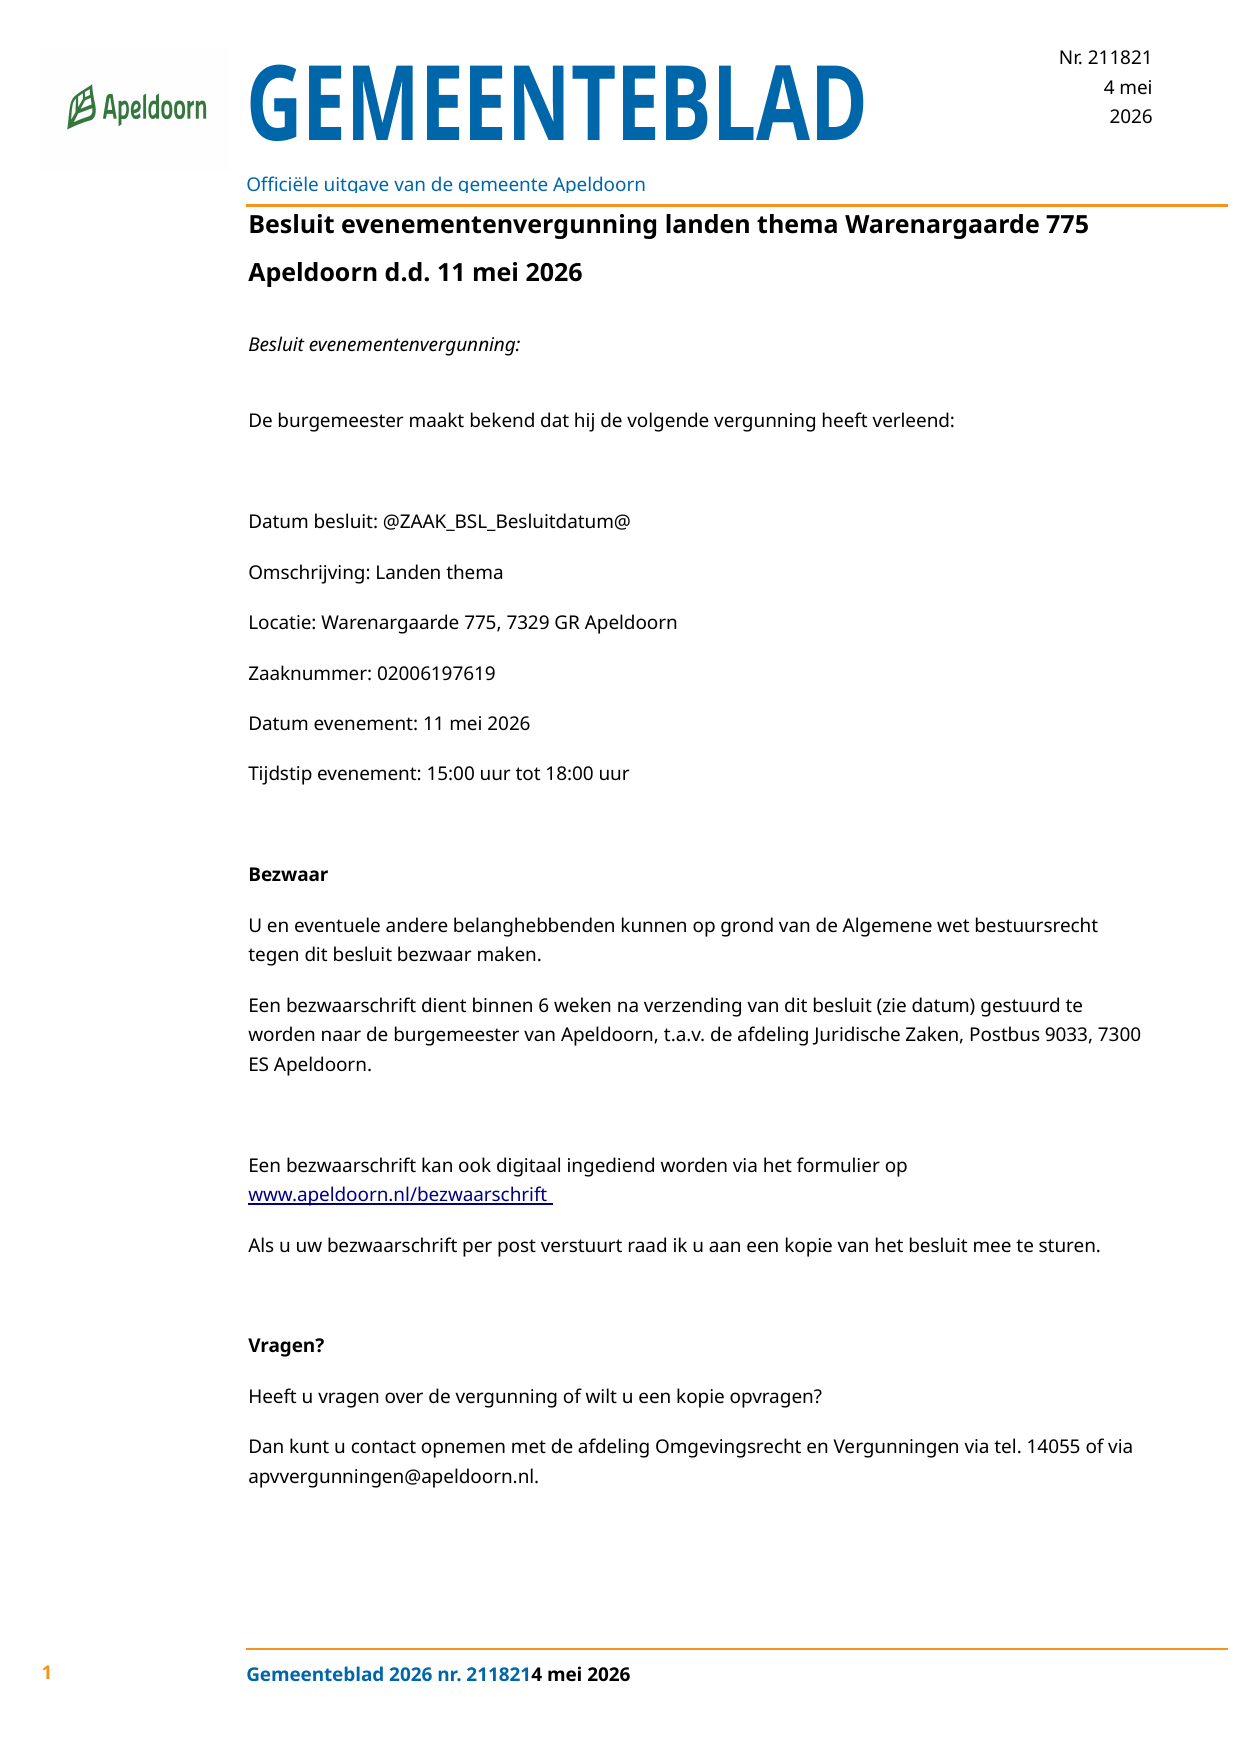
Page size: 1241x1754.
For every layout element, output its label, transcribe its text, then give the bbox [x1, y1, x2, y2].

text U en eventuele andere belanghebbenden kunnen op grond van de Algemene wet bestuursrecht tegen dit besluit bezwaar maken. [248, 912, 1152, 967]
text Dan kunt u contact opnemen met de afdeling Omgevingsrecht en Vergunningen via tel. 14055 of via apvvergunningen@apeldoorn.nl. [248, 1433, 1152, 1489]
text Vragen? [248, 1333, 1152, 1358]
text Heeft u vragen over de vergunning of wilt u een kopie opvragen? [248, 1383, 1152, 1409]
text Locatie: Warenargaarde 775, 7329 GR Apeldoorn [248, 609, 1152, 635]
text Zaaknummer: 02006197619 [248, 660, 1152, 685]
text Omschrijving: Landen thema [248, 559, 1152, 584]
text Een bezwaarschrift kan ook digitaal ingediend worden via het formulier op www.apeldoorn.nl/bezwaarschrift [248, 1152, 1152, 1207]
text Datum besluit: @ZAAK_BSL_Besluitdatum@ [248, 508, 1152, 534]
text Als u uw bezwaarschrift per post verstuurt raad ik u aan een kopie van het besluit mee te sturen. [248, 1232, 1152, 1257]
text Tijdstip evenement: 15:00 uur tot 18:00 uur [248, 761, 1152, 786]
text De burgemeester maakt bekend dat hij de volgende vergunning heeft verleend: [248, 408, 1152, 433]
text Datum evenement: 11 mei 2026 [248, 710, 1152, 736]
text Besluit evenementenvergunning: [248, 331, 1152, 357]
text Bezwaar [248, 861, 1152, 887]
picture [41, 47, 231, 172]
text Een bezwaarschrift dient binnen 6 weken na verzending van dit besluit (zie datum) gestuurd te worden naar de burgemeester van Apeldoorn, t.a.v. de afdeling Juridische Zaken, Postbus 9033, 7300 ES Apeldoorn. [248, 992, 1152, 1077]
text Besluit evenementenvergunning landen thema Warenargaarde 775 Apeldoorn d.d. 11 mei 2026 [248, 207, 1152, 288]
